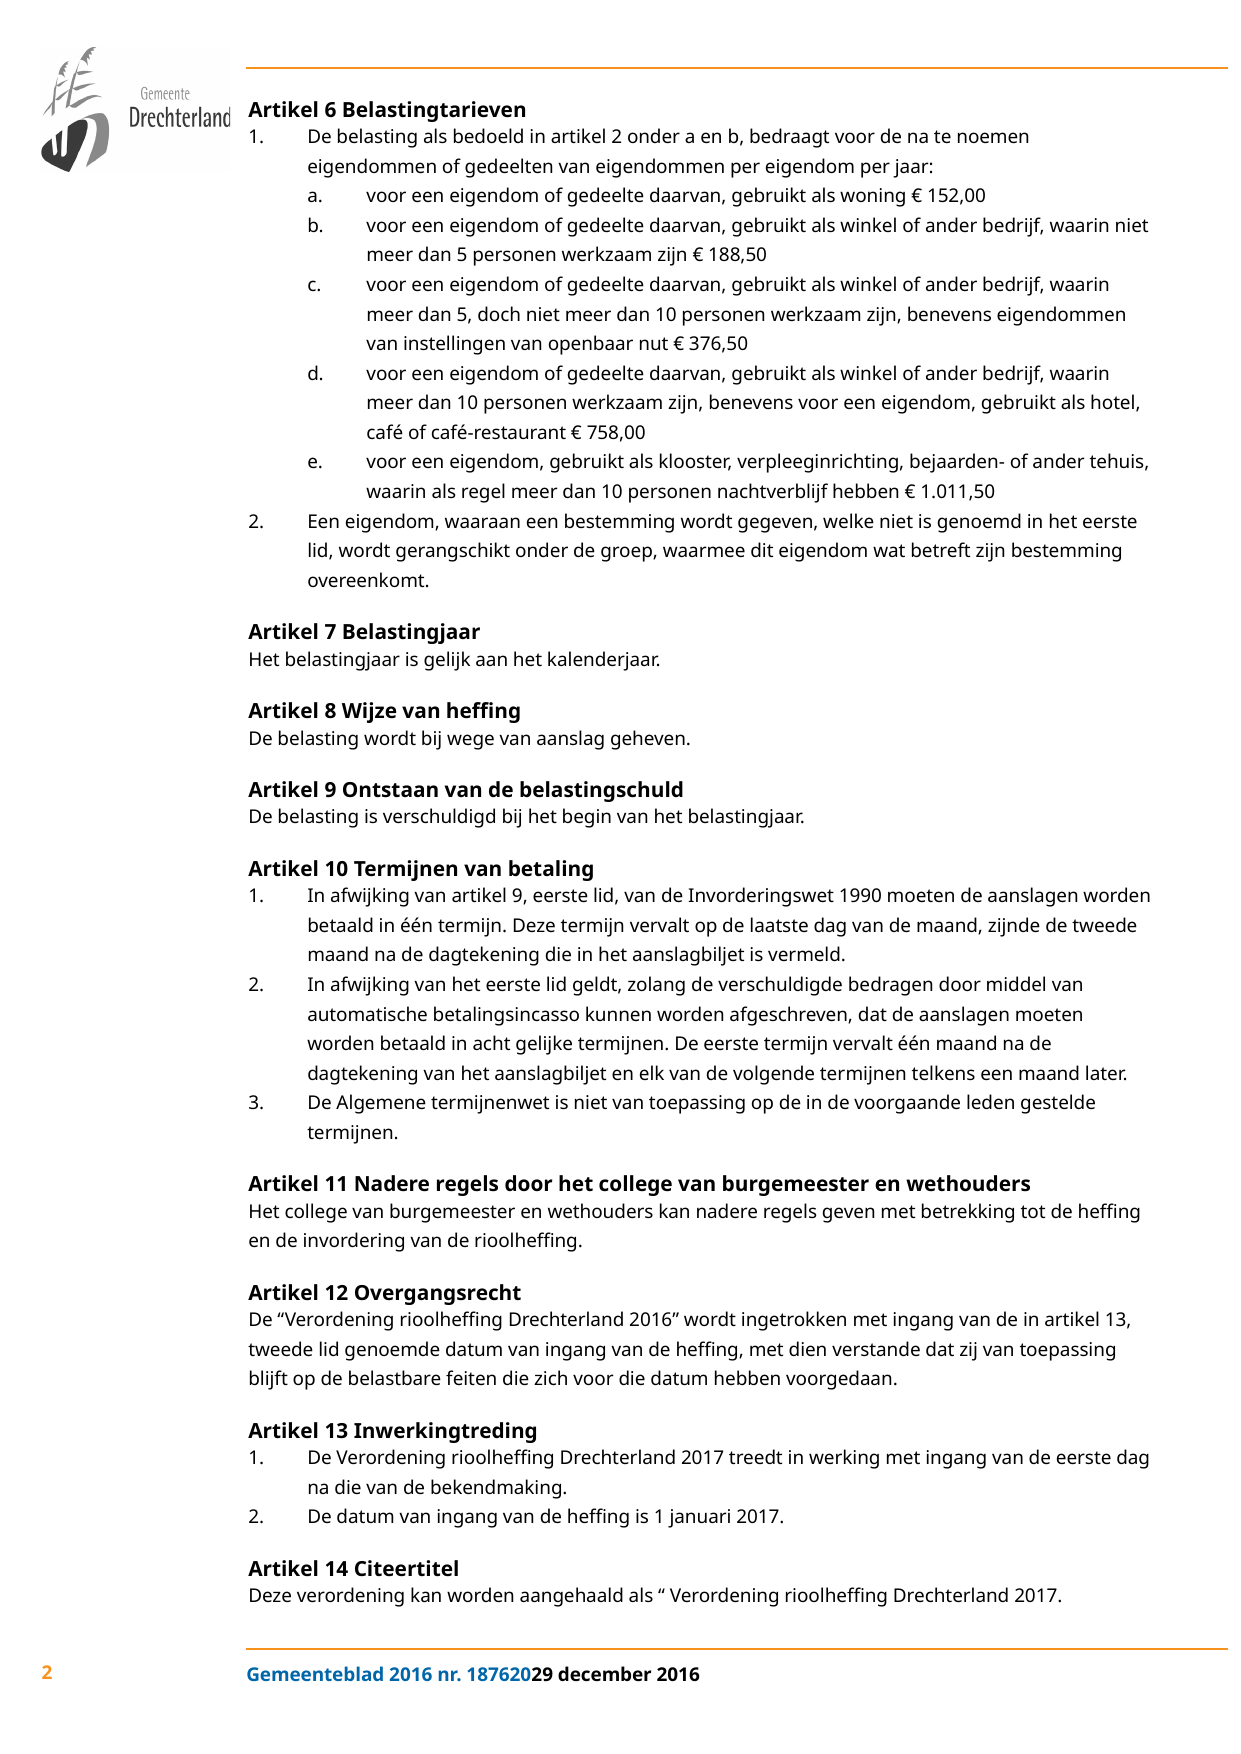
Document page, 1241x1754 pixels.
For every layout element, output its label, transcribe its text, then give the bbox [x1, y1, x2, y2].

list In afwijking van artikel 9, eerste lid, van de Invorderingswet 1990 moeten de aanslagen worden betaald in één termijn. Deze termijn vervalt op de laatste dag van de maand, zijnde de tweede maand na de dagtekening die in het aanslagbiljet is vermeld. [248, 882, 1152, 967]
list Een eigendom, waaraan een bestemming wordt gegeven, welke niet is genoemd in het eerste lid, wordt gerangschikt onder de groep, waarmee dit eigendom wat betreft zijn bestemming overeenkomt. [248, 508, 1152, 593]
list voor een eigendom, gebruikt als klooster, verpleeginrichting, bejaarden- of ander tehuis, waarin als regel meer dan 10 personen nachtverblijf hebben € 1.011,50 [307, 449, 1152, 504]
list voor een eigendom of gedeelte daarvan, gebruikt als winkel of ander bedrijf, waarin meer dan 5, doch niet meer dan 10 personen werkzaam zijn, benevens eigendommen van instellingen van openbaar nut € 376,50 [307, 271, 1152, 356]
text Artikel 11 Nadere regels door het college van burgemeester en wethouders [248, 1169, 1152, 1198]
text De belasting wordt bij wege van aanslag geheven. [248, 725, 1152, 750]
text De belasting is verschuldigd bij het begin van het belastingjaar. [248, 803, 1152, 829]
text Artikel 12 Overgangsrecht [248, 1278, 1152, 1306]
text Artikel 9 Ontstaan van de belastingschuld [248, 775, 1152, 803]
text Artikel 10 Termijnen van betaling [248, 854, 1152, 882]
text Het college van burgemeester en wethouders kan nadere regels geven met betrekking tot de heffing en de invordering van de rioolheffing. [248, 1198, 1152, 1253]
text Artikel 7 Belastingjaar [248, 617, 1152, 646]
list In afwijking van het eerste lid geldt, zolang de verschuldigde be­dragen door middel van automatische betalingsin­casso kunnen worden afgeschreven, dat de aanslagen moeten worden betaald in acht gelijke termijnen. De eerste termijn vervalt één maand na de dagtekening van het aanslagbiljet en elk van de volgende ter­mijnen telkens een maand later. [248, 971, 1152, 1086]
list voor een eigendom of gedeelte daarvan, gebruikt als woning € 152,00 [307, 182, 1152, 208]
list voor een eigendom of gedeelte daarvan, gebruikt als winkel of ander bedrijf, waarin meer dan 10 personen werkzaam zijn, benevens voor een eigendom, gebruikt als hotel, café of café-restaurant € 758,00 [307, 360, 1152, 445]
list voor een eigendom of gedeelte daarvan, gebruikt als winkel of ander bedrijf, waarin niet meer dan 5 personen werkzaam zijn € 188,50 [307, 212, 1152, 267]
text Artikel 8 Wijze van heffing [248, 696, 1152, 725]
list De datum van ingang van de heffing is 1 januari 2017. [248, 1503, 1152, 1529]
list De Algemene termijnenwet is niet van toepassing op de in de voorgaande leden gestelde termijnen. [248, 1089, 1152, 1145]
text Deze verordening kan worden aangehaald als “ Verordening rioolheffing Drechterland 2017. [248, 1582, 1152, 1608]
text Artikel 14 Citeertitel [248, 1554, 1152, 1582]
text Artikel 13 Inwerkingtreding [248, 1416, 1152, 1444]
text Artikel 6 Belastingtarieven [248, 95, 1152, 123]
picture [41, 47, 231, 172]
list De Verordening rioolheffing Drechterland 2017 treedt in werking met ingang van de eerste dag na die van de bekendmaking. [248, 1444, 1152, 1500]
list De belasting als bedoeld in artikel 2 onder a en b, bedraagt voor de na te noemen eigendommen of gedeelten van eigendommen per eigendom per jaar: [248, 123, 1152, 178]
text Het belastingjaar is gelijk aan het kalenderjaar. [248, 646, 1152, 672]
text De “Verordening rioolheffing Drechterland 2016” wordt ingetrokken met ingang van de in artikel 13, tweede lid genoemde datum van ingang van de heffing, met dien verstande dat zij van toepassing blijft op de belastbare feiten die zich voor die datum hebben voorgedaan. [248, 1306, 1152, 1391]
